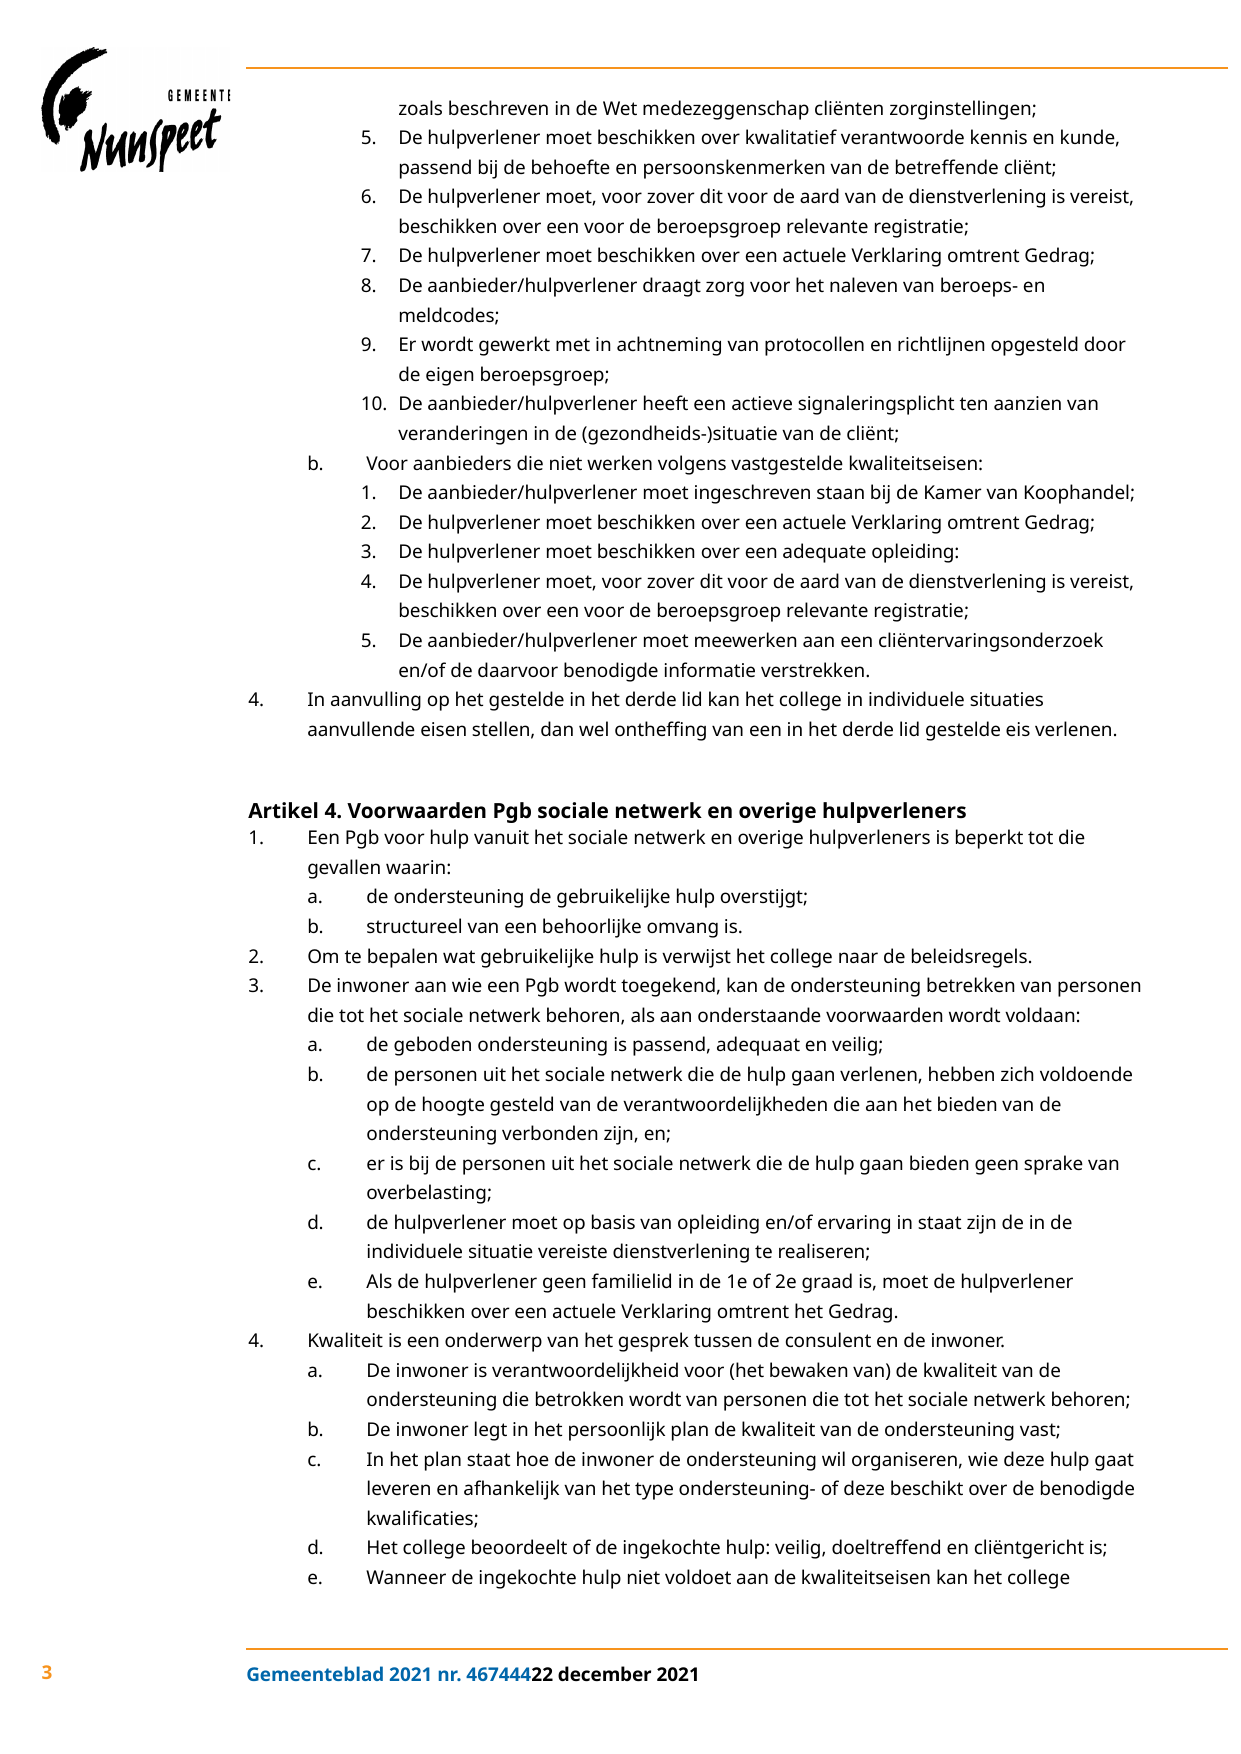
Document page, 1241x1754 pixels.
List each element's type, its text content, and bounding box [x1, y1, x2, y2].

list de geboden ondersteuning is passend, adequaat en veilig; [307, 1032, 1152, 1057]
list zoals beschreven in de Wet medezeggenschap cliënten zorginstellingen; [361, 95, 1152, 121]
list De hulpverlener moet beschikken over kwalitatief verantwoorde kennis en kunde, passend bij de behoefte en persoonskenmerken van de betreffende cliënt; [361, 124, 1152, 180]
list de personen uit het sociale netwerk die de hulp gaan verlenen, hebben zich voldoende op de hoogte gesteld van de verantwoordelijkheden die aan het bieden van de ondersteuning verbonden zijn, en; [307, 1061, 1152, 1146]
list De aanbieder/hulpverlener moet ingeschreven staan bij de Kamer van Koophandel; [361, 479, 1152, 505]
list De aanbieder/hulpverlener moet meewerken aan een cliëntervaringsonderzoek en/of de daarvoor benodigde informatie verstrekken. [361, 627, 1152, 683]
list De inwoner legt in het persoonlijk plan de kwaliteit van de ondersteuning vast; [307, 1416, 1152, 1442]
list De hulpverlener moet beschikken over een actuele Verklaring omtrent Gedrag; [361, 243, 1152, 268]
list De aanbieder/hulpverlener draagt zorg voor het naleven van beroeps- en meldcodes; [361, 272, 1152, 328]
list de hulpverlener moet op basis van opleiding en/of ervaring in staat zijn de in de individuele situatie vereiste dienstverlening te realiseren; [307, 1209, 1152, 1264]
list de ondersteuning de gebruikelijke hulp overstijgt; [307, 884, 1152, 909]
text Artikel 4. Voorwaarden Pgb sociale netwerk en overige hulpverleners [248, 796, 1152, 824]
list Wanneer de ingekochte hulp niet voldoet aan de kwaliteitseisen kan het college [307, 1564, 1152, 1590]
list Er wordt gewerkt met in achtneming van protocollen en richtlijnen opgesteld door de eigen beroepsgroep; [361, 331, 1152, 387]
list In het plan staat hoe de inwoner de ondersteuning wil organiseren, wie deze hulp gaat leveren en afhankelijk van het type ondersteuning- of deze beschikt over de benodigde kwalificaties; [307, 1446, 1152, 1531]
list De inwoner is verantwoordelijkheid voor (het bewaken van) de kwaliteit van de ondersteuning die betrokken wordt van personen die tot het sociale netwerk behoren; [307, 1357, 1152, 1412]
list De hulpverlener moet, voor zover dit voor de aard van de dienstverlening is vereist, beschikken over een voor de beroepsgroep relevante registratie; [361, 183, 1152, 239]
list er is bij de personen uit het sociale netwerk die de hulp gaan bieden geen sprake van overbelasting; [307, 1150, 1152, 1205]
list De inwoner aan wie een Pgb wordt toegekend, kan de ondersteuning betrekken van personen die tot het sociale netwerk behoren, als aan onderstaande voorwaarden wordt voldaan: [248, 972, 1152, 1028]
list De aanbieder/hulpverlener heeft een actieve signaleringsplicht ten aanzien van veranderingen in de (gezondheids-)situatie van de cliënt; [361, 391, 1152, 446]
list Een Pgb voor hulp vanuit het sociale netwerk en overige hulpverleners is beperkt tot die gevallen waarin: [248, 824, 1152, 880]
list De hulpverlener moet, voor zover dit voor de aard van de dienstverlening is vereist, beschikken over een voor de beroepsgroep relevante registratie; [361, 568, 1152, 623]
list Kwaliteit is een onderwerp van het gesprek tussen de consulent en de inwoner. [248, 1327, 1152, 1353]
list structureel van een behoorlijke omvang is. [307, 913, 1152, 939]
list Om te bepalen wat gebruikelijke hulp is verwijst het college naar de beleidsregels. [248, 943, 1152, 968]
list De hulpverlener moet beschikken over een actuele Verklaring omtrent Gedrag; [361, 509, 1152, 535]
list In aanvulling op het gestelde in het derde lid kan het college in individuele situaties aanvullende eisen stellen, dan wel ontheffing van een in het derde lid gestelde eis verlenen. [248, 686, 1152, 742]
list Het college beoordeelt of de ingekochte hulp: veilig, doeltreffend en cliëntgericht is; [307, 1534, 1152, 1560]
list Voor aanbieders die niet werken volgens vastgestelde kwaliteitseisen: [307, 450, 1152, 476]
list De hulpverlener moet beschikken over een adequate opleiding: [361, 538, 1152, 564]
list Als de hulpverlener geen familielid in de 1e of 2e graad is, moet de hulpverlener beschikken over een actuele Verklaring omtrent het Gedrag. [307, 1268, 1152, 1323]
picture [41, 47, 231, 172]
